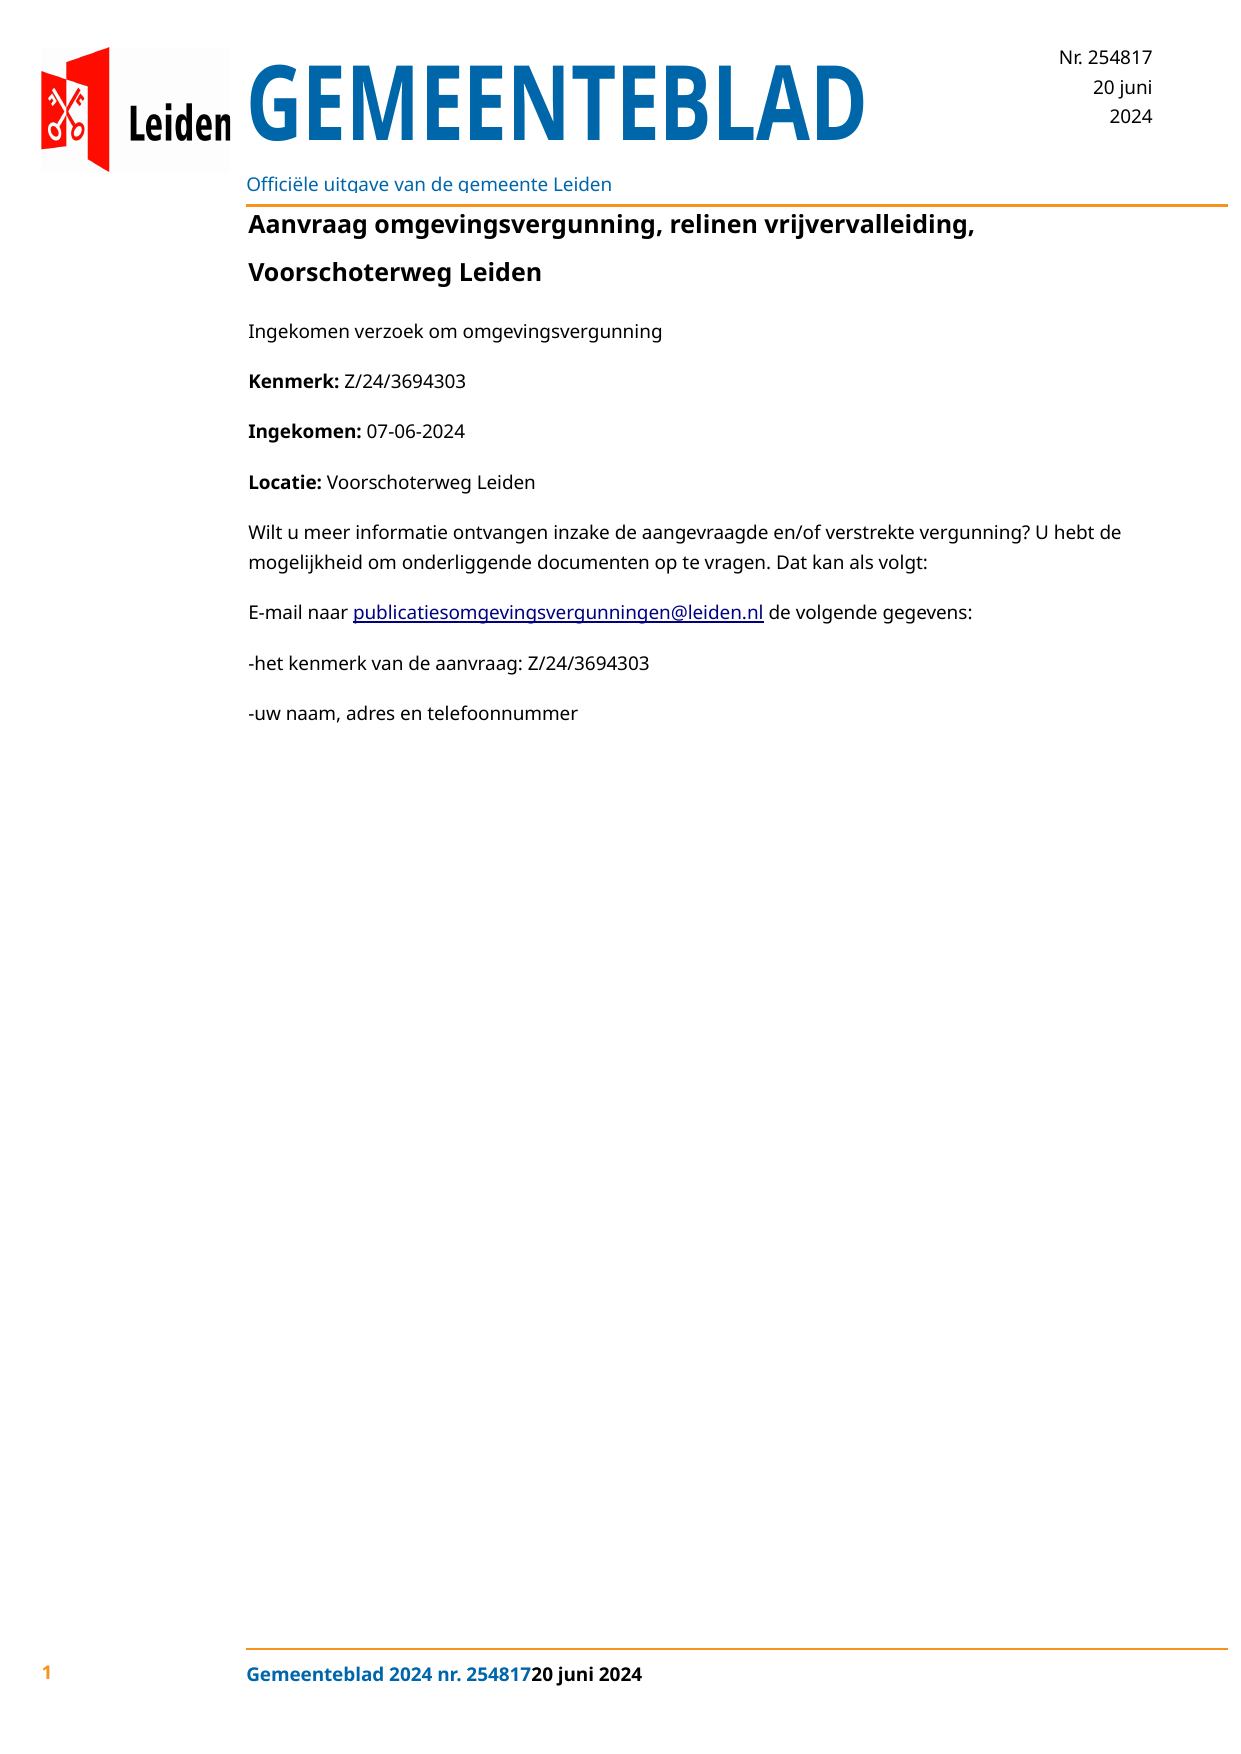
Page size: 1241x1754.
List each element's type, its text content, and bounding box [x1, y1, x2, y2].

text Ingekomen verzoek om omgevingsvergunning [248, 318, 1152, 344]
text -uw naam, adres en telefoonnummer [248, 700, 1152, 726]
text Ingekomen: 07-06-2024 [248, 419, 1152, 444]
text Aanvraag omgevingsvergunning, relinen vrijvervalleiding, Voorschoterweg Leiden [248, 207, 1152, 288]
text -het kenmerk van de aanvraag: Z/24/3694303 [248, 650, 1152, 676]
picture [41, 47, 231, 172]
text Wilt u meer informatie ontvangen inzake de aangevraagde en/of verstrekte vergunning? U hebt de mogelijkheid om onderliggende documenten op te vragen. Dat kan als volgt: [248, 519, 1152, 575]
text Kenmerk: Z/24/3694303 [248, 368, 1152, 394]
text Locatie: Voorschoterweg Leiden [248, 469, 1152, 495]
text E-mail naar publicatiesomgevingsvergunningen@leiden.nl de volgende gegevens: [248, 599, 1152, 625]
